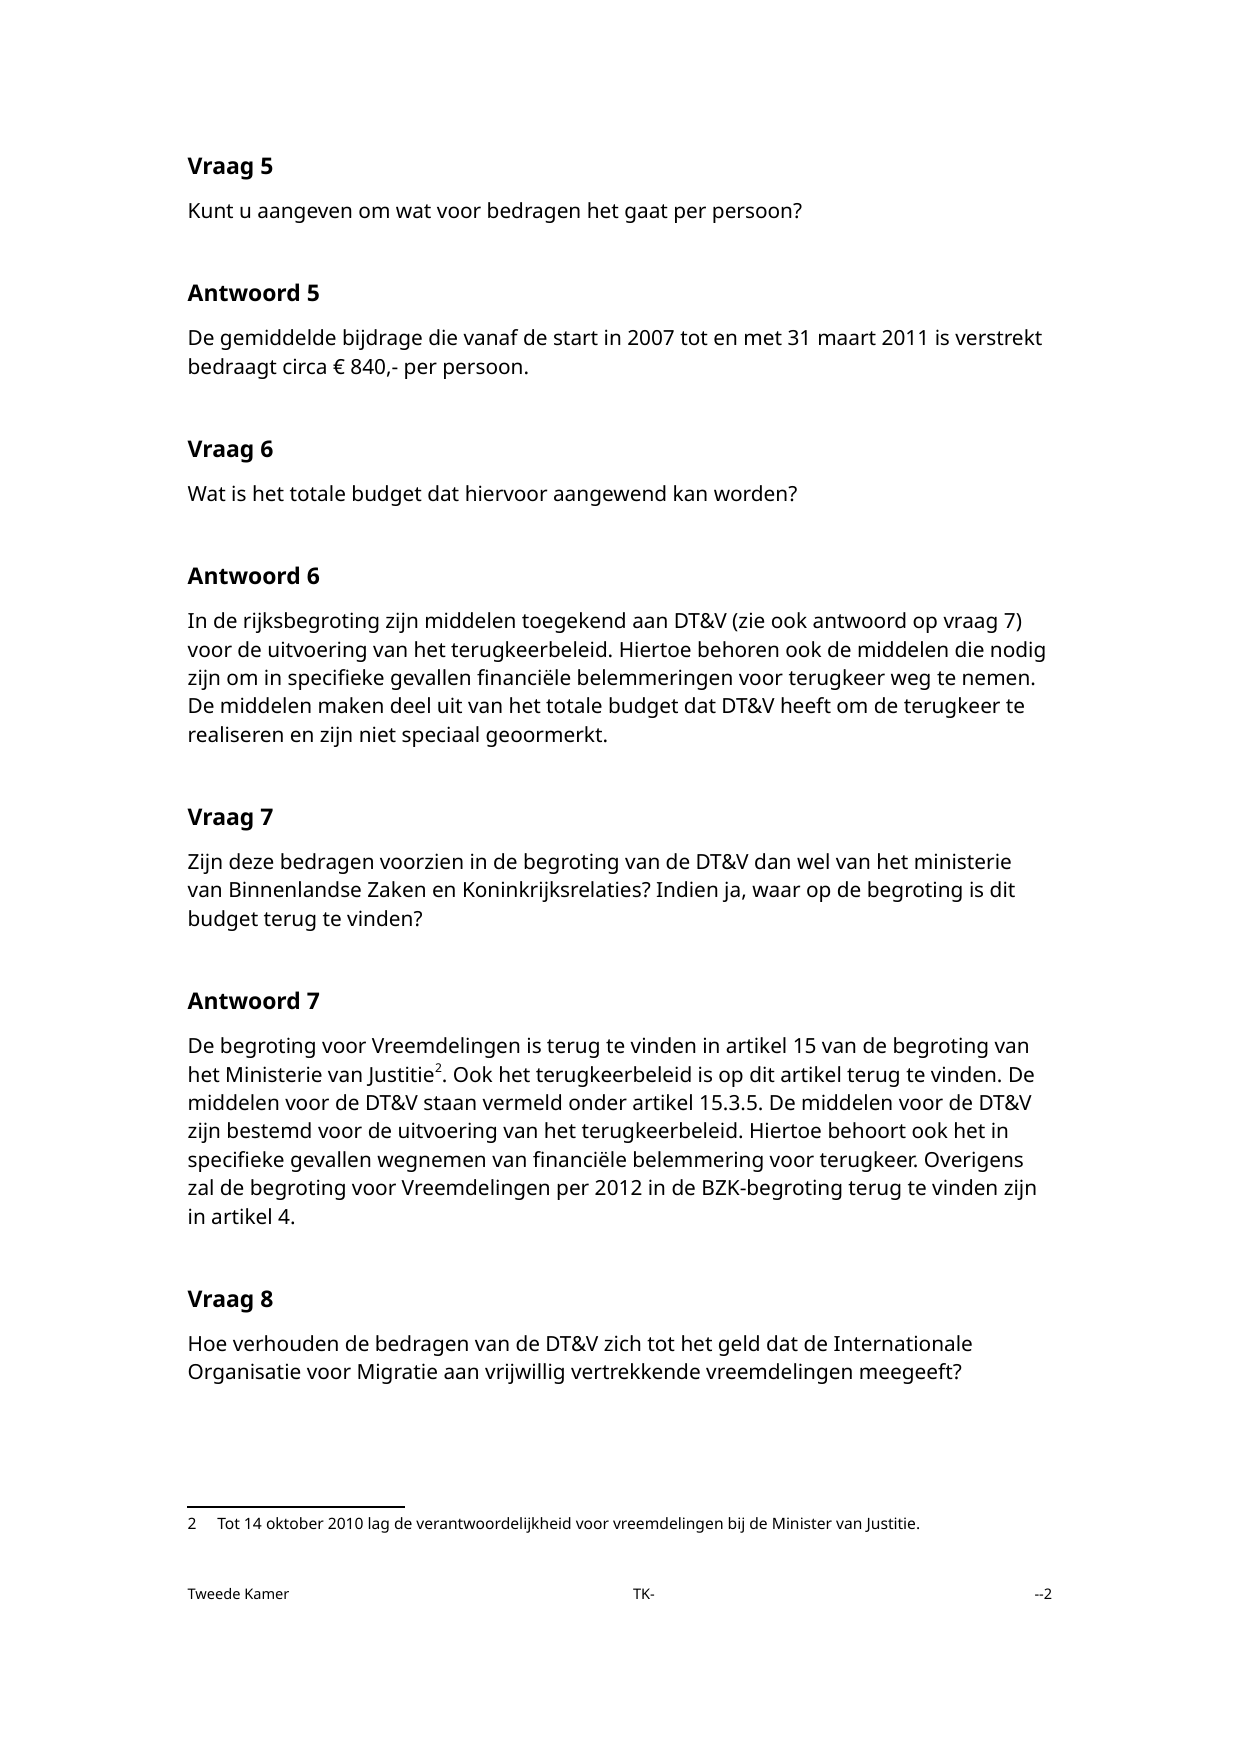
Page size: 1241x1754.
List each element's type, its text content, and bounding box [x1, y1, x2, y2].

text Tot 14 oktober 2010 lag de verantwoordelijkheid voor vreemdelingen bij de Minister van Justitie. [187, 1477, 1053, 1534]
text Hoe verhouden de bedragen van de DT&V zich tot het geld dat de Internationale Organisatie voor Migratie aan vrijwillig vertrekkende vreemdelingen meegeeft? [187, 1329, 1053, 1386]
subtitle Antwoord 7 [187, 985, 1053, 1016]
text De gemiddelde bijdrage die vanaf de start in 2007 tot en met 31 maart 2011 is verstrekt bedraagt circa € 840,- per persoon. [187, 323, 1053, 380]
subtitle Antwoord 6 [187, 560, 1053, 591]
subtitle Vraag 8 [187, 1283, 1053, 1314]
subtitle Antwoord 5 [187, 277, 1053, 308]
text Wat is het totale budget dat hiervoor aangewend kan worden? [187, 479, 1053, 507]
text Zijn deze bedragen voorzien in de begroting van de DT&V dan wel van het ministerie van Binnenlandse Zaken en Koninkrijksrelaties? Indien ja, waar op de begroting is dit budget terug te vinden? [187, 847, 1053, 932]
subtitle Vraag 5 [187, 150, 1053, 181]
subtitle Vraag 6 [187, 433, 1053, 464]
text Kunt u aangeven om wat voor bedragen het gaat per persoon? [187, 196, 1053, 225]
text De begroting voor Vreemdelingen is terug te vinden in artikel 15 van de begroting van het Ministerie van Justitie. Ook het terugkeerbeleid is op dit artikel terug te vinden. De middelen voor de DT&V staan vermeld onder artikel 15.3.5. De middelen voor de DT&V zijn bestemd voor de uitvoering van het terugkeerbeleid. Hiertoe behoort ook het in specifieke gevallen wegnemen van financiële belemmering voor terugkeer. Overigens zal de begroting voor Vreemdelingen per 2012 in de BZK-begroting terug te vinden zijn in artikel 4. [187, 1031, 1053, 1230]
text In de rijksbegroting zijn middelen toegekend aan DT&V (zie ook antwoord op vraag 7) voor de uitvoering van het terugkeerbeleid. Hiertoe behoren ook de middelen die nodig zijn om in specifieke gevallen financiële belemmeringen voor terugkeer weg te nemen. De middelen maken deel uit van het totale budget dat DT&V heeft om de terugkeer te realiseren en zijn niet speciaal geoormerkt. [187, 606, 1053, 748]
subtitle Vraag 7 [187, 801, 1053, 832]
